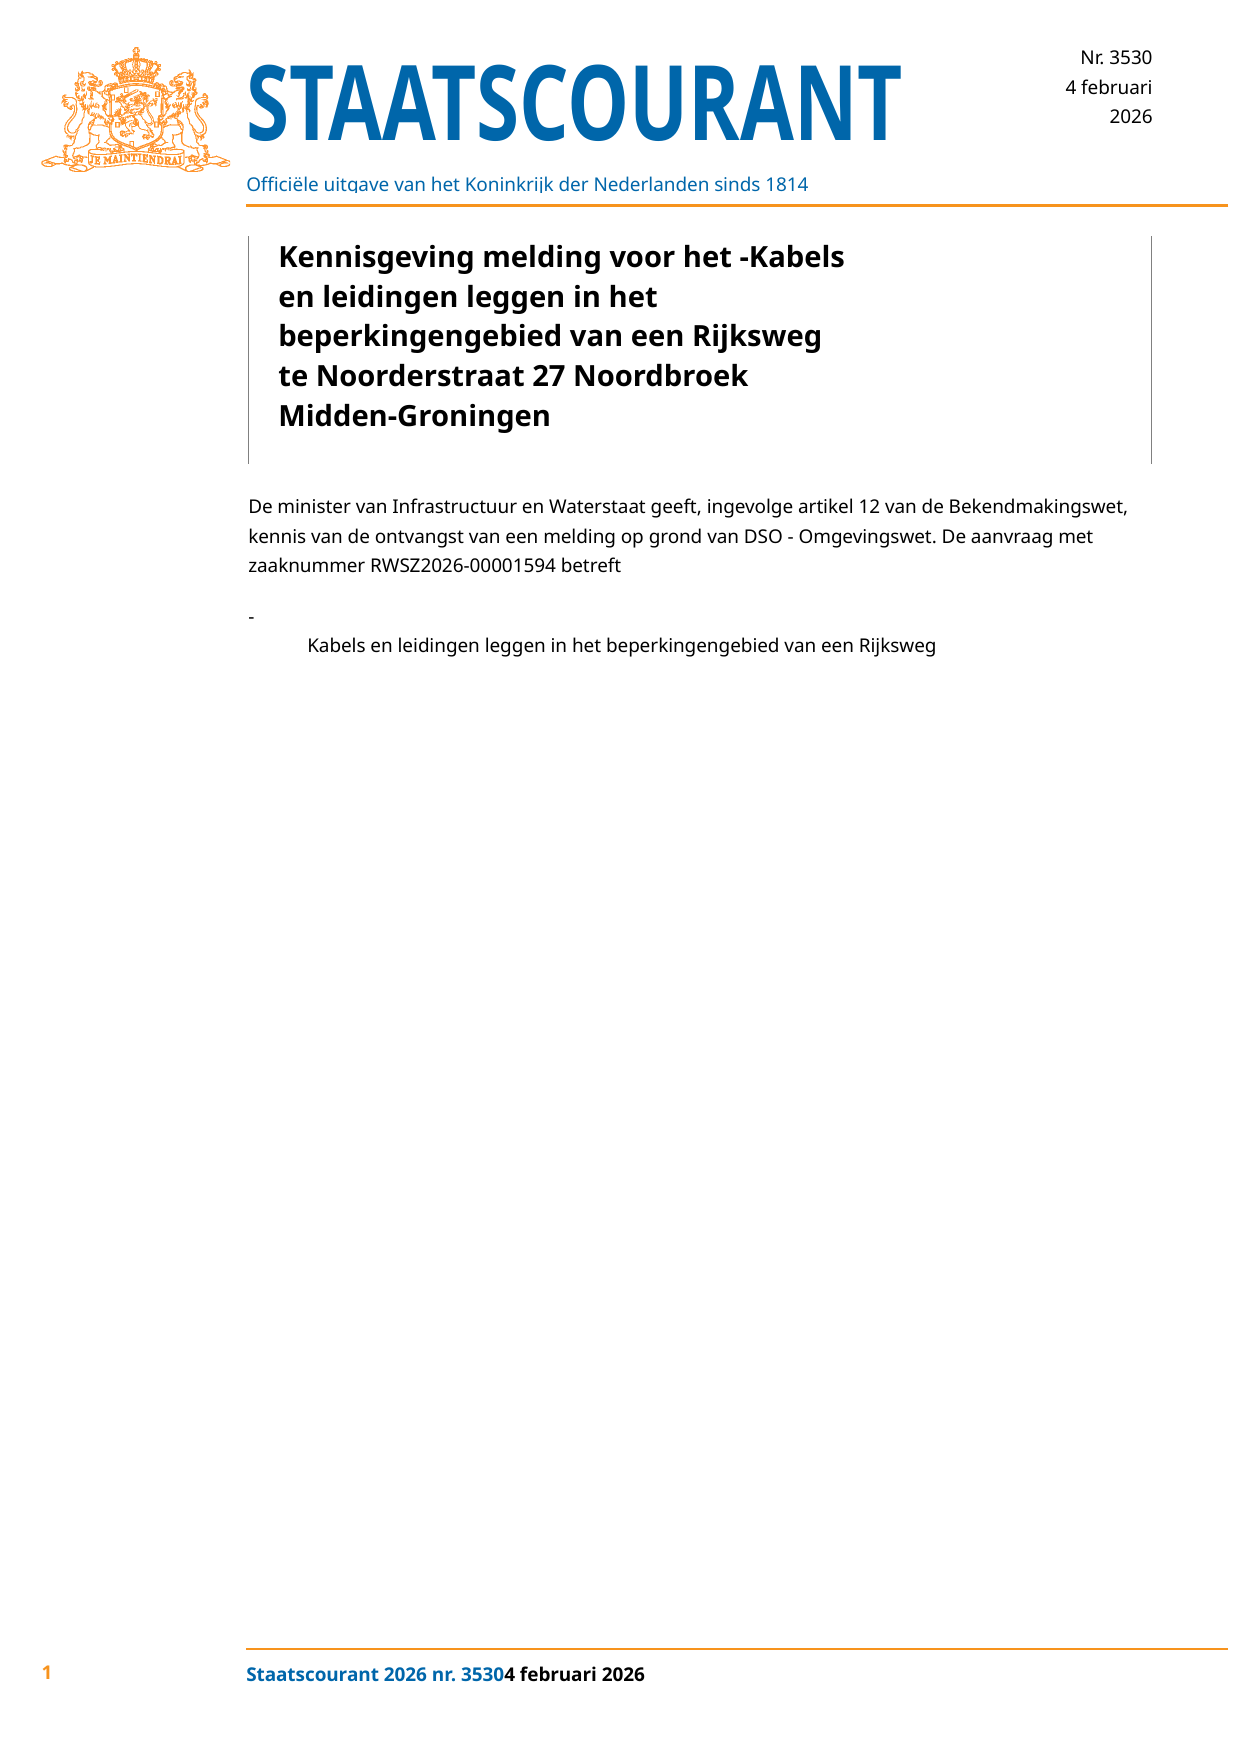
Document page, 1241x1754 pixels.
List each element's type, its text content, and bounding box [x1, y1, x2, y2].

picture [912, 236, 1090, 414]
table_header [850, 236, 912, 413]
list Kabels en leidingen leggen in het beperkingengebied van een Rijksweg [248, 632, 1152, 658]
table_header [1090, 236, 1151, 413]
table_header [850, 414, 1151, 464]
text De minister van Infrastructuur en Waterstaat geeft, ingevolge artikel 12 van de Bekendmakingswet, kennis van de ontvangst van een melding op grond van DSO - Omgevingswet. De aanvraag met zaaknummer RWSZ2026-00001594 betreft [248, 493, 1152, 578]
picture [41, 47, 231, 172]
table_header Kennisgeving melding voor het -Kabels en leidingen leggen in het beperkingengebied van een Rijksweg te Noorderstraat 27 Noordbroek Midden-Groningen [249, 236, 850, 464]
